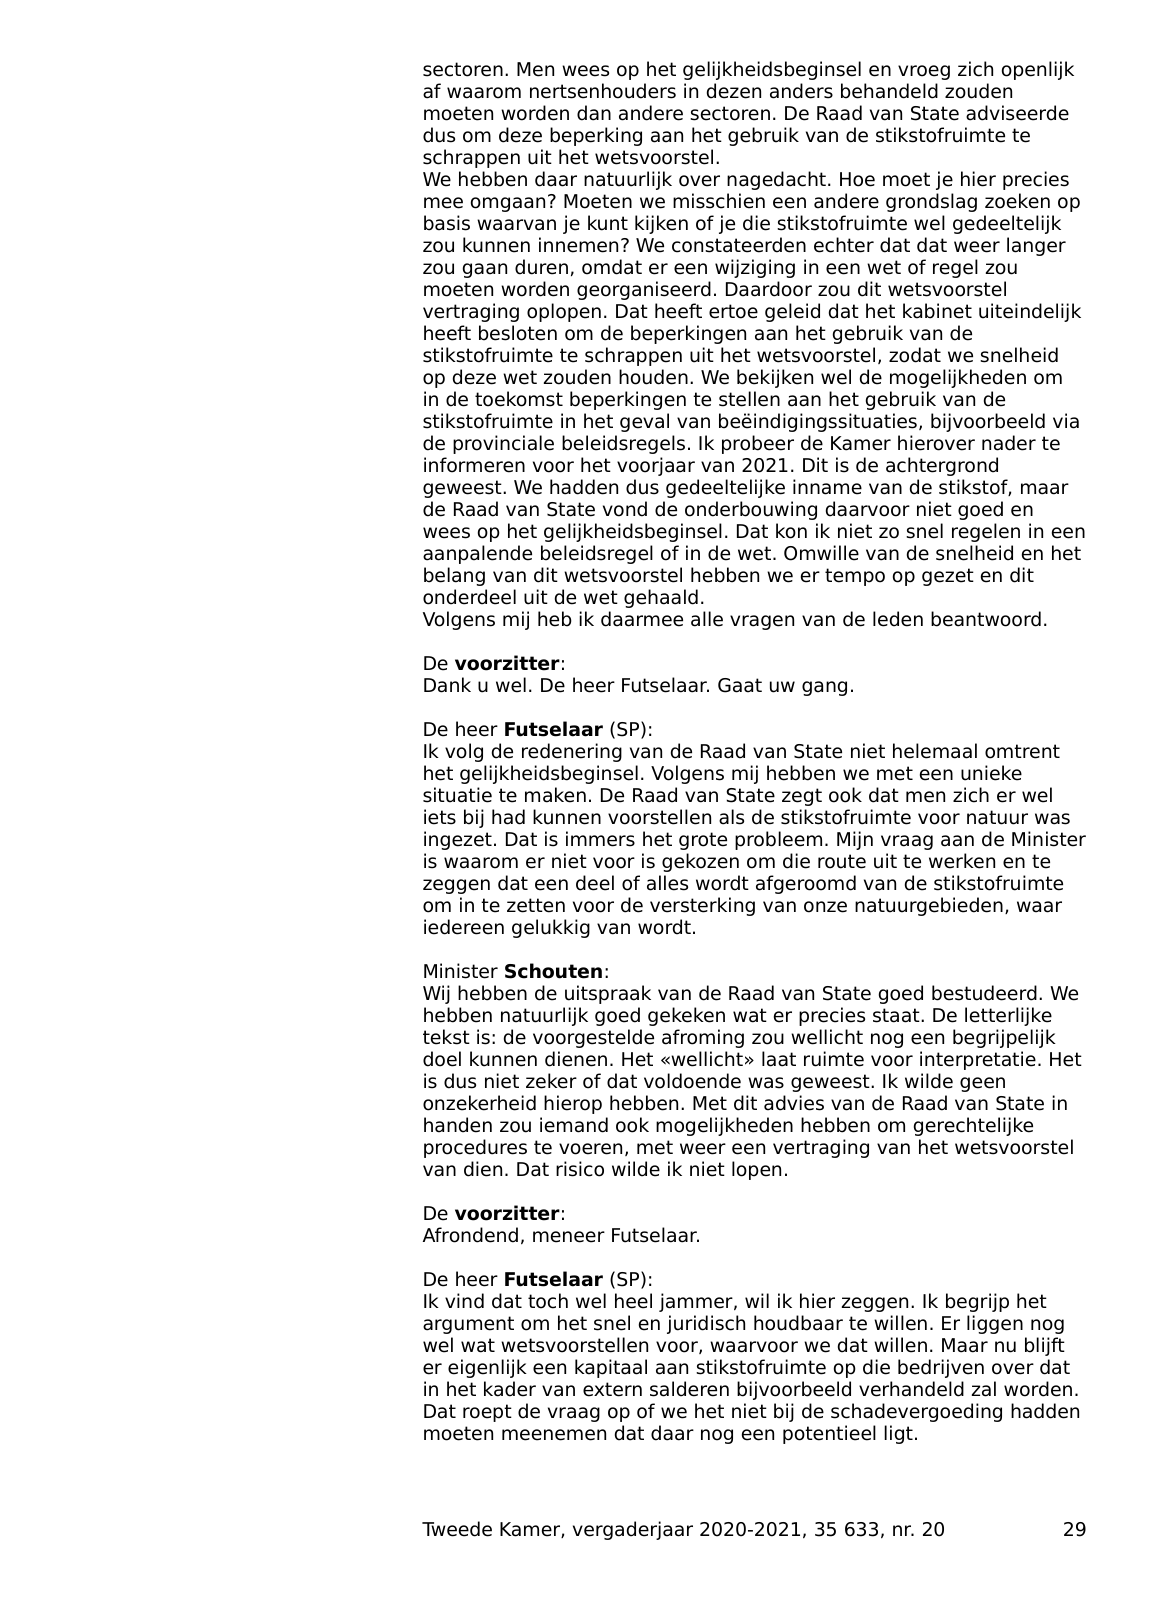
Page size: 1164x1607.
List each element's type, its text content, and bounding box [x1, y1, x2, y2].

text Ik volg de redenering van de Raad van State niet helemaal omtrent het gelijkheidsbeginsel. Volgens mij hebben we met een unieke situatie te maken. De Raad van State zegt ook dat men zich er wel iets bij had kunnen voorstellen als de stikstofruimte voor natuur was ingezet. Dat is immers het grote probleem. Mijn vraag aan de Minister is waarom er niet voor is gekozen om die route uit te werken en te zeggen dat een deel of alles wordt afgeroomd van de stikstofruimte om in te zetten voor de versterking van onze natuurgebieden, waar iedereen gelukkig van wordt. [422, 741, 1087, 939]
text Afrondend, meneer Futselaar. [422, 1225, 1087, 1247]
text De voorzitter: [422, 1203, 1087, 1225]
text sectoren. Men wees op het gelijkheidsbeginsel en vroeg zich openlijk af waarom nertsenhouders in dezen anders behandeld zouden moeten worden dan andere sectoren. De Raad van State adviseerde dus om deze beperking aan het gebruik van de stikstofruimte te schrappen uit het wetsvoorstel. [422, 59, 1087, 169]
text We hebben daar natuurlijk over nagedacht. Hoe moet je hier precies mee omgaan? Moeten we misschien een andere grondslag zoeken op basis waarvan je kunt kijken of je die stikstofruimte wel gedeeltelijk zou kunnen innemen? We constateerden echter dat dat weer langer zou gaan duren, omdat er een wijziging in een wet of regel zou moeten worden georganiseerd. Daardoor zou dit wetsvoorstel vertraging oplopen. Dat heeft ertoe geleid dat het kabinet uiteindelijk heeft besloten om de beperkingen aan het gebruik van de stikstofruimte te schrappen uit het wetsvoorstel, zodat we snelheid op deze wet zouden houden. We bekijken wel de mogelijkheden om in de toekomst beperkingen te stellen aan het gebruik van de stikstofruimte in het geval van beëindigingssituaties, bijvoorbeeld via de provinciale beleidsregels. Ik probeer de Kamer hierover nader te informeren voor het voorjaar van 2021. Dit is de achtergrond geweest. We hadden dus gedeeltelijke inname van de stikstof, maar de Raad van State vond de onderbouwing daarvoor niet goed en wees op het gelijkheidsbeginsel. Dat kon ik niet zo snel regelen in een aanpalende beleidsregel of in de wet. Omwille van de snelheid en het belang van dit wetsvoorstel hebben we er tempo op gezet en dit onderdeel uit de wet gehaald. [422, 169, 1087, 608]
text Dank u wel. De heer Futselaar. Gaat uw gang. [422, 675, 1087, 697]
text De voorzitter: [422, 653, 1087, 675]
text Ik vind dat toch wel heel jammer, wil ik hier zeggen. Ik begrijp het argument om het snel en juridisch houdbaar te willen. Er liggen nog wel wat wetsvoorstellen voor, waarvoor we dat willen. Maar nu blijft er eigenlijk een kapitaal aan stikstofruimte op die bedrijven over dat in het kader van extern salderen bijvoorbeeld verhandeld zal worden. Dat roept de vraag op of we het niet bij de schadevergoeding hadden moeten meenemen dat daar nog een potentieel ligt. [422, 1291, 1087, 1445]
text Volgens mij heb ik daarmee alle vragen van de leden beantwoord. [422, 608, 1087, 631]
text De heer Futselaar (SP): [422, 1269, 1087, 1291]
text De heer Futselaar (SP): [422, 719, 1087, 741]
text Wij hebben de uitspraak van de Raad van State goed bestudeerd. We hebben natuurlijk goed gekeken wat er precies staat. De letterlijke tekst is: de voorgestelde afroming zou wellicht nog een begrijpelijk doel kunnen dienen. Het «wellicht» laat ruimte voor interpretatie. Het is dus niet zeker of dat voldoende was geweest. Ik wilde geen onzekerheid hierop hebben. Met dit advies van de Raad van State in handen zou iemand ook mogelijkheden hebben om gerechtelijke procedures te voeren, met weer een vertraging van het wetsvoorstel van dien. Dat risico wilde ik niet lopen. [422, 983, 1087, 1181]
text Minister Schouten: [422, 961, 1087, 983]
